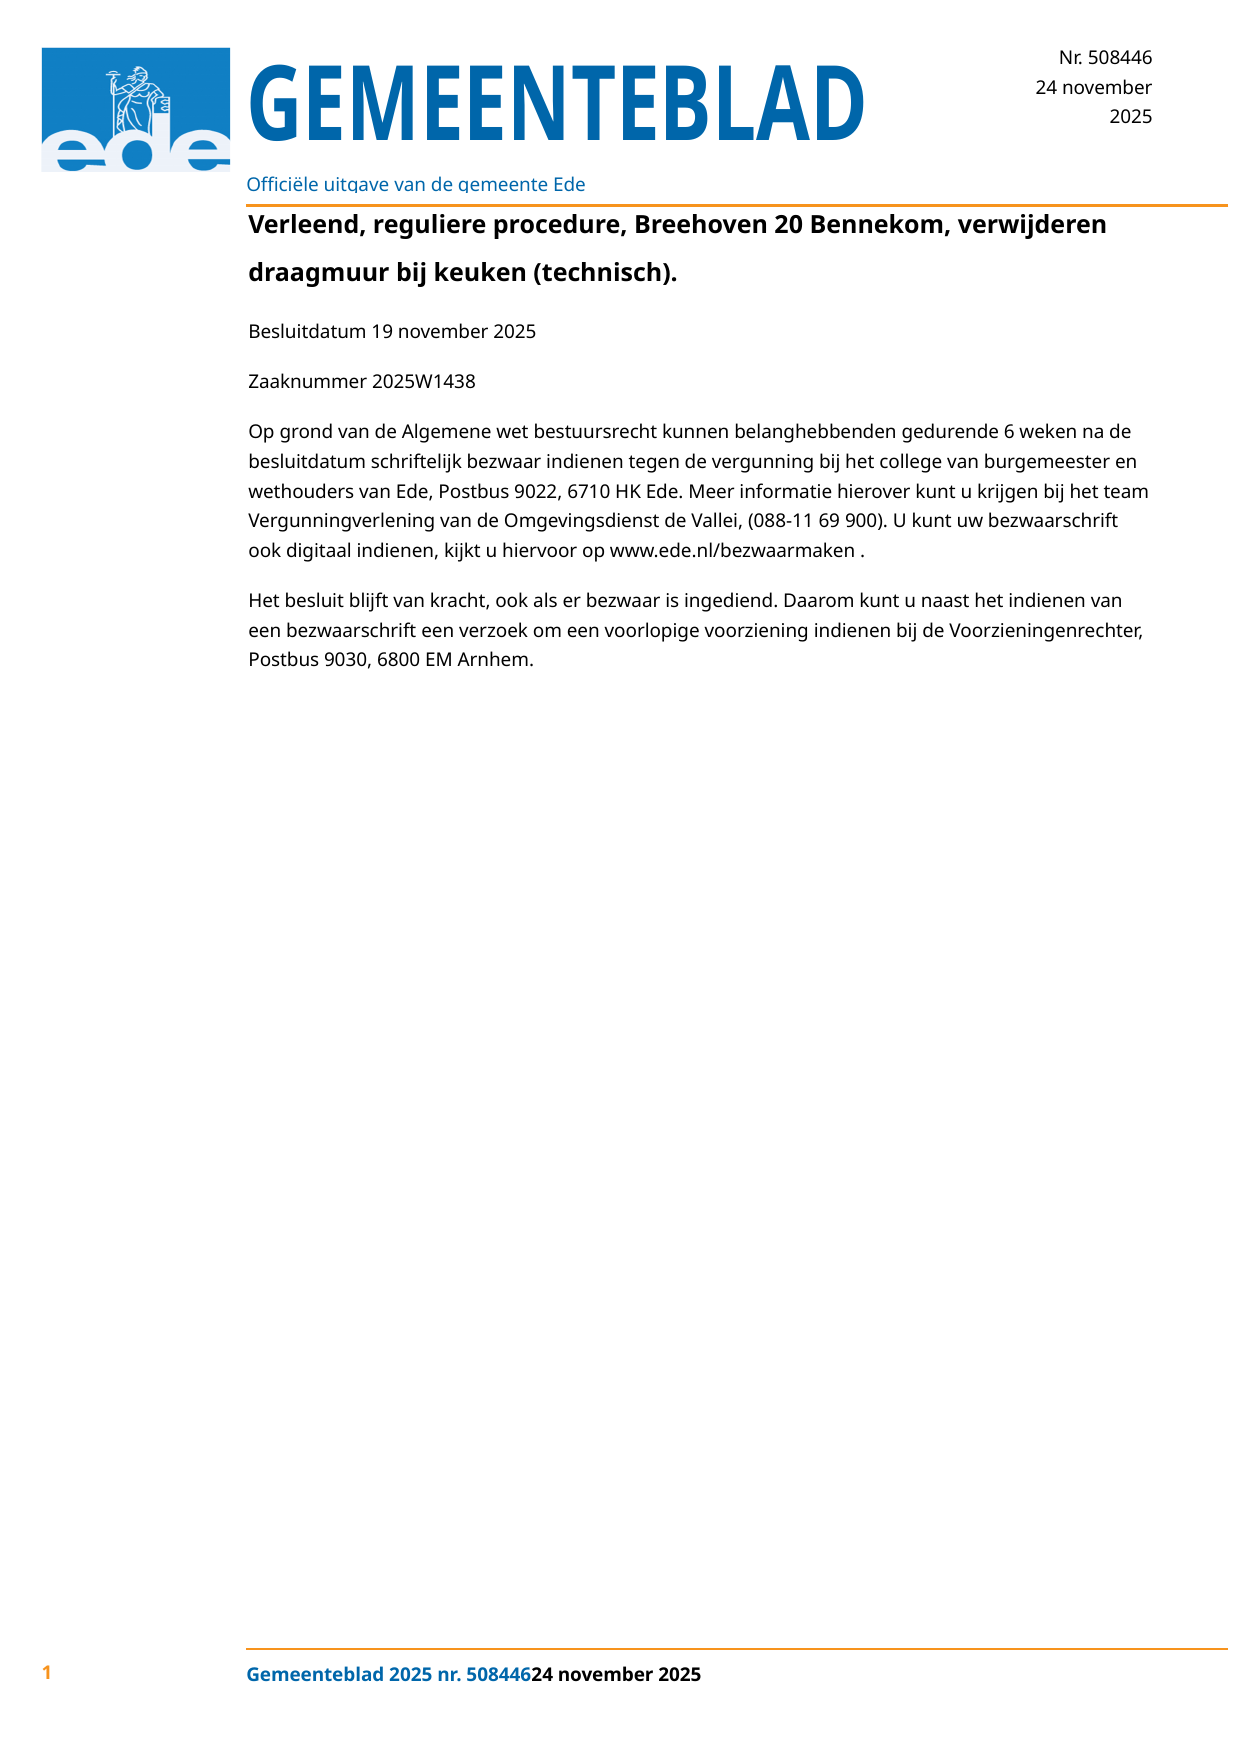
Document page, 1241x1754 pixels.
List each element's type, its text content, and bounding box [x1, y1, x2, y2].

text Verleend, reguliere procedure, Breehoven 20 Bennekom, verwijderen draagmuur bij keuken (technisch). [248, 207, 1152, 288]
picture [41, 47, 231, 172]
text Besluitdatum 19 november 2025 [248, 318, 1152, 344]
text Zaaknummer 2025W1438 [248, 368, 1152, 394]
text Het besluit blijft van kracht, ook als er bezwaar is ingediend. Daarom kunt u naast het indienen van een bezwaarschrift een verzoek om een voorlopige voorziening indienen bij de Voorzieningenrechter, Postbus 9030, 6800 EM Arnhem. [248, 587, 1152, 672]
text Op grond van de Algemene wet bestuursrecht kunnen belanghebbenden gedurende 6 weken na de besluitdatum schriftelijk bezwaar indienen tegen de vergunning bij het college van burgemeester en wethouders van Ede, Postbus 9022, 6710 HK Ede. Meer informatie hierover kunt u krijgen bij het team Vergunningverlening van de Omgevingsdienst de Vallei, (088-11 69 900). U kunt uw bezwaarschrift ook digitaal indienen, kijkt u hiervoor op www.ede.nl/bezwaarmaken . [248, 419, 1152, 563]
